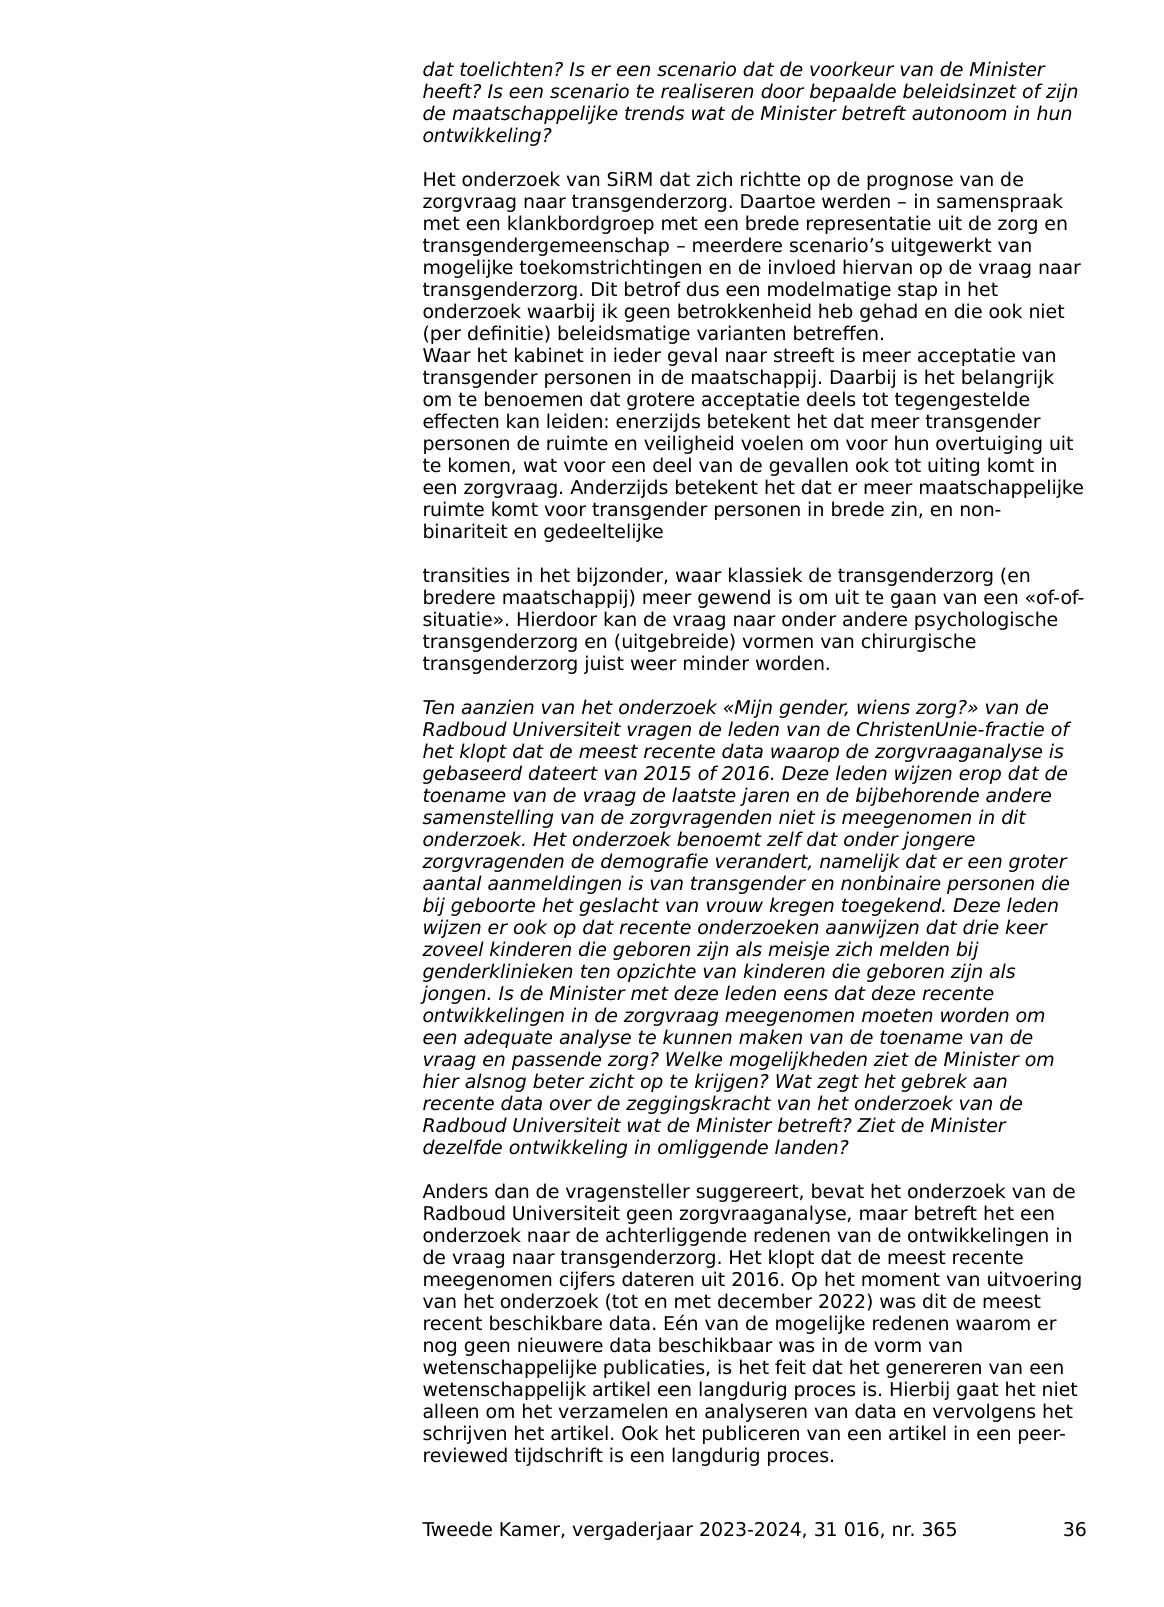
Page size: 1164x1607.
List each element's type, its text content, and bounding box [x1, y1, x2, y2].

text dat toelichten? Is er een scenario dat de voorkeur van de Minister heeft? Is een scenario te realiseren door bepaalde beleidsinzet of zijn de maatschappelijke trends wat de Minister betreft autonoom in hun ontwikkeling? [422, 59, 1087, 147]
text Waar het kabinet in ieder geval naar streeft is meer acceptatie van transgender personen in de maatschappij. Daarbij is het belangrijk om te benoemen dat grotere acceptatie deels tot tegengestelde effecten kan leiden: enerzijds betekent het dat meer transgender personen de ruimte en veiligheid voelen om voor hun overtuiging uit te komen, wat voor een deel van de gevallen ook tot uiting komt in een zorgvraag. Anderzijds betekent het dat er meer maatschappelijke ruimte komt voor transgender personen in brede zin, en non-binariteit en gedeeltelijke [422, 345, 1087, 543]
text transities in het bijzonder, waar klassiek de transgenderzorg (en bredere maatschappij) meer gewend is om uit te gaan van een «of-of-situatie». Hierdoor kan de vraag naar onder andere psychologische transgenderzorg en (uitgebreide) vormen van chirurgische transgenderzorg juist weer minder worden. [422, 565, 1087, 675]
text Ten aanzien van het onderzoek «Mijn gender, wiens zorg?» van de Radboud Universiteit vragen de leden van de ChristenUnie-fractie of het klopt dat de meest recente data waarop de zorgvraaganalyse is gebaseerd dateert van 2015 of 2016. Deze leden wijzen erop dat de toename van de vraag de laatste jaren en de bijbehorende andere samenstelling van de zorgvragenden niet is meegenomen in dit onderzoek. Het onderzoek benoemt zelf dat onder jongere zorgvragenden de demografie verandert, namelijk dat er een groter aantal aanmeldingen is van transgender en nonbinaire personen die bij geboorte het geslacht van vrouw kregen toegekend. Deze leden wijzen er ook op dat recente onderzoeken aanwijzen dat drie keer zoveel kinderen die geboren zijn als meisje zich melden bij genderklinieken ten opzichte van kinderen die geboren zijn als jongen. Is de Minister met deze leden eens dat deze recente ontwikkelingen in de zorgvraag meegenomen moeten worden om een adequate analyse te kunnen maken van de toename van de vraag en passende zorg? Welke mogelijkheden ziet de Minister om hier alsnog beter zicht op te krijgen? Wat zegt het gebrek aan recente data over de zeggingskracht van het onderzoek van de Radboud Universiteit wat de Minister betreft? Ziet de Minister dezelfde ontwikkeling in omliggende landen? [422, 697, 1087, 1159]
text Het onderzoek van SiRM dat zich richtte op de prognose van de zorgvraag naar transgenderzorg. Daartoe werden – in samenspraak met een klankbordgroep met een brede representatie uit de zorg en transgendergemeenschap – meerdere scenario’s uitgewerkt van mogelijke toekomstrichtingen en de invloed hiervan op de vraag naar transgenderzorg. Dit betrof dus een modelmatige stap in het onderzoek waarbij ik geen betrokkenheid heb gehad en die ook niet (per definitie) beleidsmatige varianten betreffen. [422, 169, 1087, 345]
text Anders dan de vragensteller suggereert, bevat het onderzoek van de Radboud Universiteit geen zorgvraaganalyse, maar betreft het een onderzoek naar de achterliggende redenen van de ontwikkelingen in de vraag naar transgenderzorg. Het klopt dat de meest recente meegenomen cijfers dateren uit 2016. Op het moment van uitvoering van het onderzoek (tot en met december 2022) was dit de meest recent beschikbare data. Eén van de mogelijke redenen waarom er nog geen nieuwere data beschikbaar was in de vorm van wetenschappelijke publicaties, is het feit dat het genereren van een wetenschappelijk artikel een langdurig proces is. Hierbij gaat het niet alleen om het verzamelen en analyseren van data en vervolgens het schrijven het artikel. Ook het publiceren van een artikel in een peer-reviewed tijdschrift is een langdurig proces. [422, 1181, 1087, 1467]
